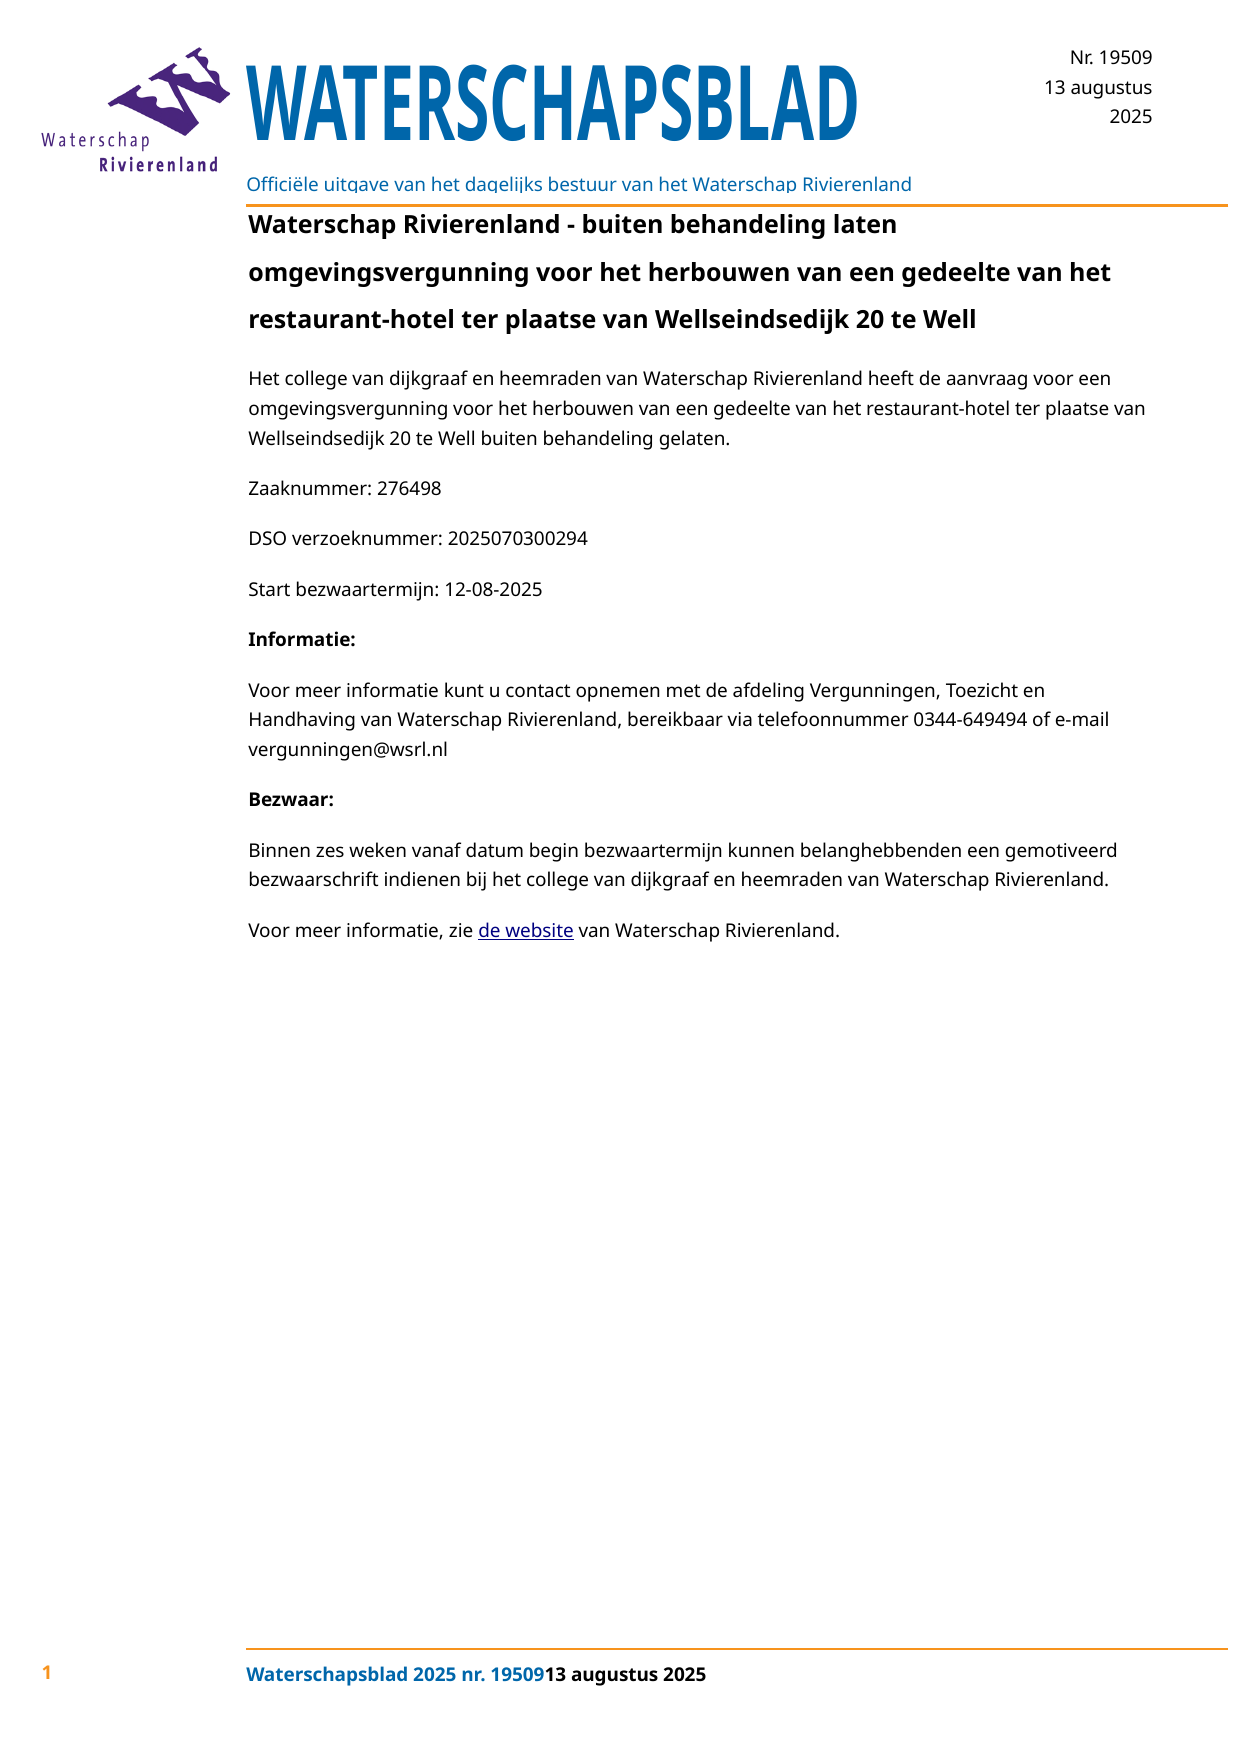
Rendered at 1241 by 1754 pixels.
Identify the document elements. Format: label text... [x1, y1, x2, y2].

text Zaaknummer: 276498 [248, 475, 1152, 501]
text Waterschap Rivierenland - buiten behandeling laten omgevingsvergunning voor het herbouwen van een gedeelte van het restaurant-hotel ter plaatse van Wellseindsedijk 20 te Well [248, 207, 1152, 336]
picture [41, 47, 231, 172]
text DSO verzoeknummer: 2025070300294 [248, 526, 1152, 551]
text Informatie: [248, 626, 1152, 652]
text Bezwaar: [248, 786, 1152, 812]
text Binnen zes weken vanaf datum begin bezwaartermijn kunnen belanghebbenden een gemotiveerd bezwaarschrift indienen bij het college van dijkgraaf en heemraden van Waterschap Rivierenland. [248, 837, 1152, 892]
text Het college van dijkgraaf en heemraden van Waterschap Rivierenland heeft de aanvraag voor een omgevingsvergunning voor het herbouwen van een gedeelte van het restaurant-hotel ter plaatse van Wellseindsedijk 20 te Well buiten behandeling gelaten. [248, 366, 1152, 450]
text Voor meer informatie kunt u contact opnemen met de afdeling Vergunningen, Toezicht en Handhaving van Waterschap Rivierenland, bereikbaar via telefoonnummer 0344-649494 of e-mail vergunningen@wsrl.nl [248, 677, 1152, 762]
text Voor meer informatie, zie de website van Waterschap Rivierenland. [248, 917, 1152, 942]
text Start bezwaartermijn: 12-08-2025 [248, 576, 1152, 602]
